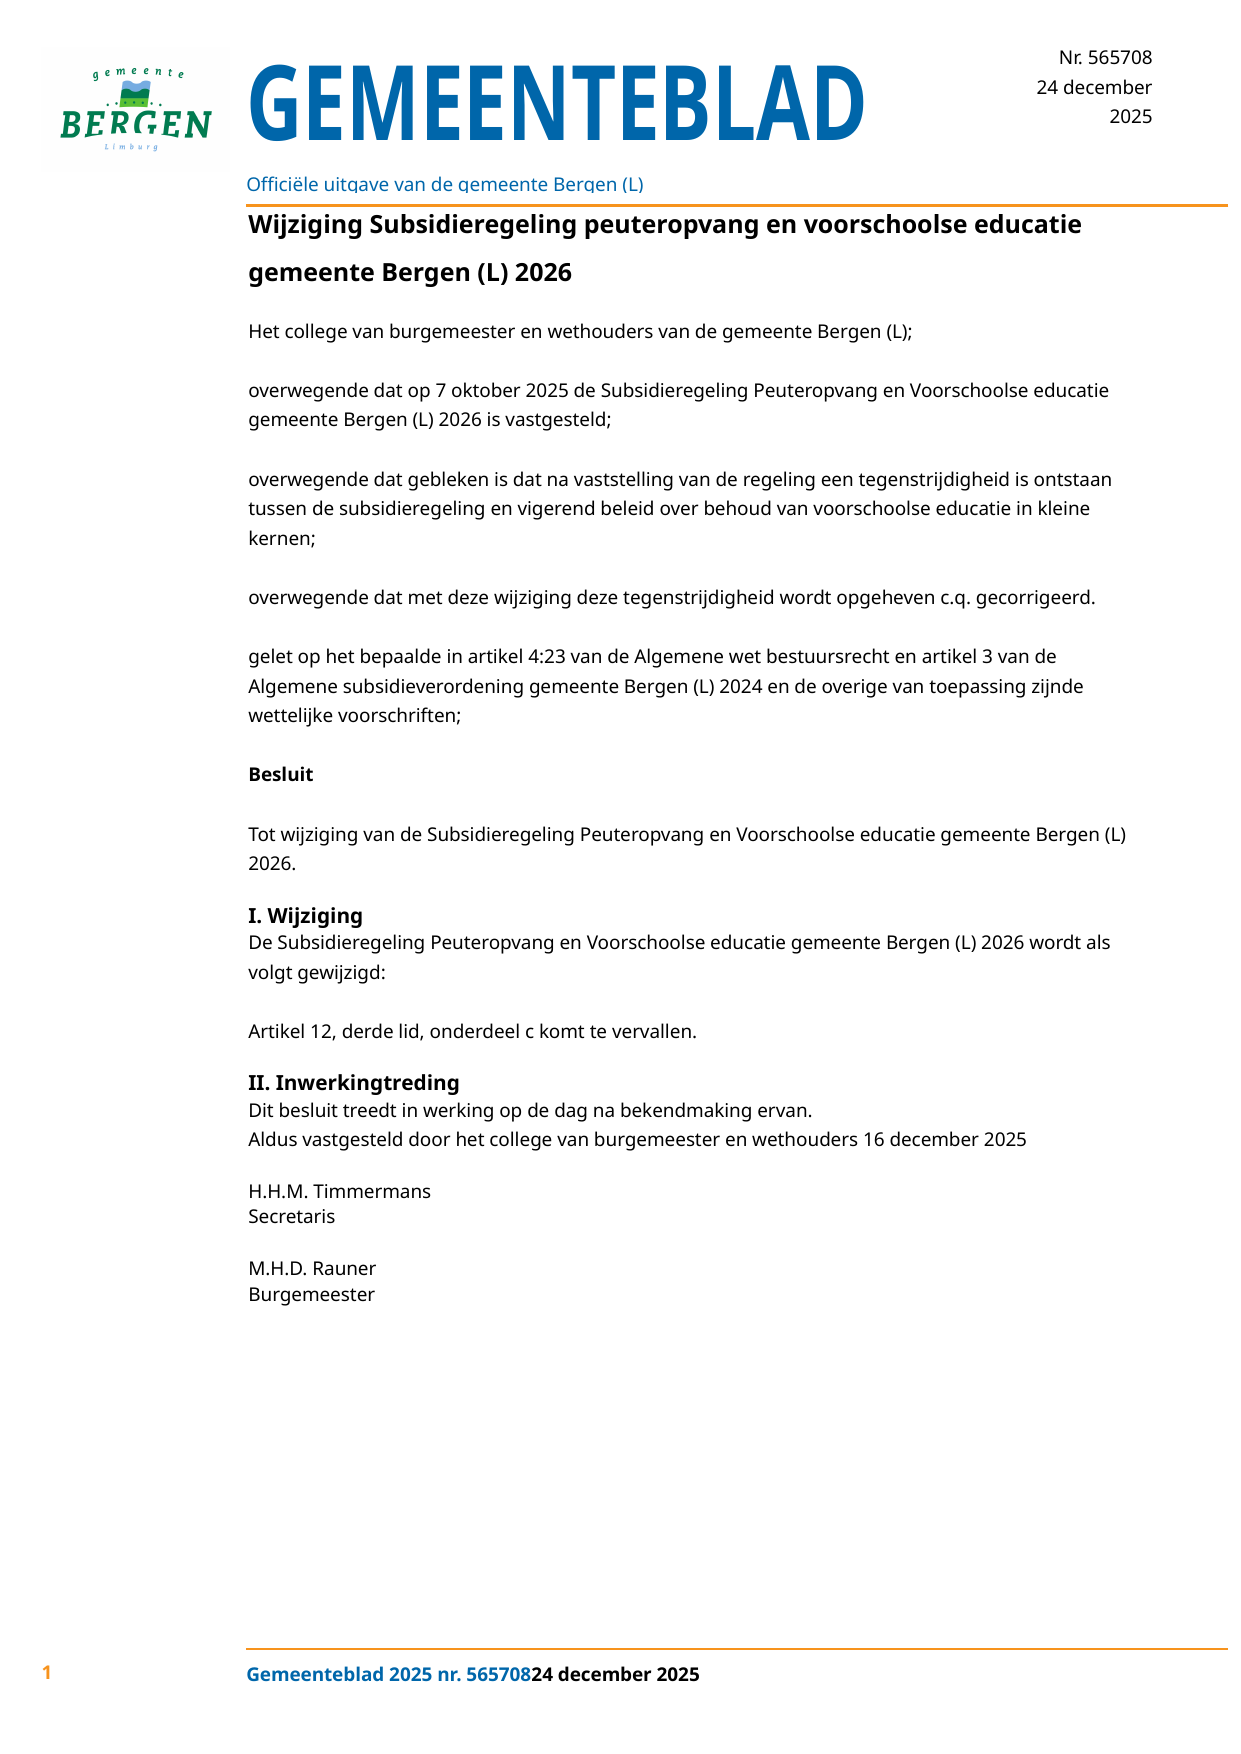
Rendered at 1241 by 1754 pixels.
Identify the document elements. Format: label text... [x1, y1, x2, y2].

text Aldus vastgesteld door het college van burgemeester en wethouders 16 december 2025 [248, 1126, 1152, 1152]
text Wijziging Subsidieregeling peuteropvang en voorschoolse educatie gemeente Bergen (L) 2026 [248, 207, 1152, 288]
text I. Wijziging [248, 901, 1152, 929]
text Dit besluit treedt in werking op de dag na bekendmaking ervan. [248, 1097, 1152, 1123]
text overwegende dat op 7 oktober 2025 de Subsidieregeling Peuteropvang en Voorschoolse educatie gemeente Bergen (L) 2026 is vastgesteld; [248, 377, 1152, 432]
text overwegende dat gebleken is dat na vaststelling van de regeling een tegenstrijdigheid is ontstaan tussen de subsidieregeling en vigerend beleid over behoud van voorschoolse educatie in kleine kernen; [248, 466, 1152, 551]
text gelet op het bepaalde in artikel 4:23 van de Algemene wet bestuursrecht en artikel 3 van de Algemene subsidieverordening gemeente Bergen (L) 2024 en de overige van toepassing zijnde wettelijke voorschriften; [248, 643, 1152, 728]
text Besluit [248, 762, 1152, 787]
text De Subsidieregeling Peuteropvang en Voorschoolse educatie gemeente Bergen (L) 2026 wordt als volgt gewijzigd: [248, 929, 1152, 984]
picture [41, 47, 231, 172]
text Burgemeester [248, 1281, 1152, 1307]
text Artikel 12, derde lid, onderdeel c komt te vervallen. [248, 1018, 1152, 1044]
text H.H.M. Timmermans [248, 1178, 1152, 1204]
text overwegende dat met deze wijziging deze tegenstrijdigheid wordt opgeheven c.q. gecorrigeerd. [248, 584, 1152, 610]
text Secretaris [248, 1204, 1152, 1229]
text M.H.D. Rauner [248, 1255, 1152, 1281]
text II. Inwerkingtreding [248, 1068, 1152, 1097]
text Het college van burgemeester en wethouders van de gemeente Bergen (L); [248, 318, 1152, 344]
text Tot wijziging van de Subsidieregeling Peuteropvang en Voorschoolse educatie gemeente Bergen (L) 2026. [248, 821, 1152, 876]
